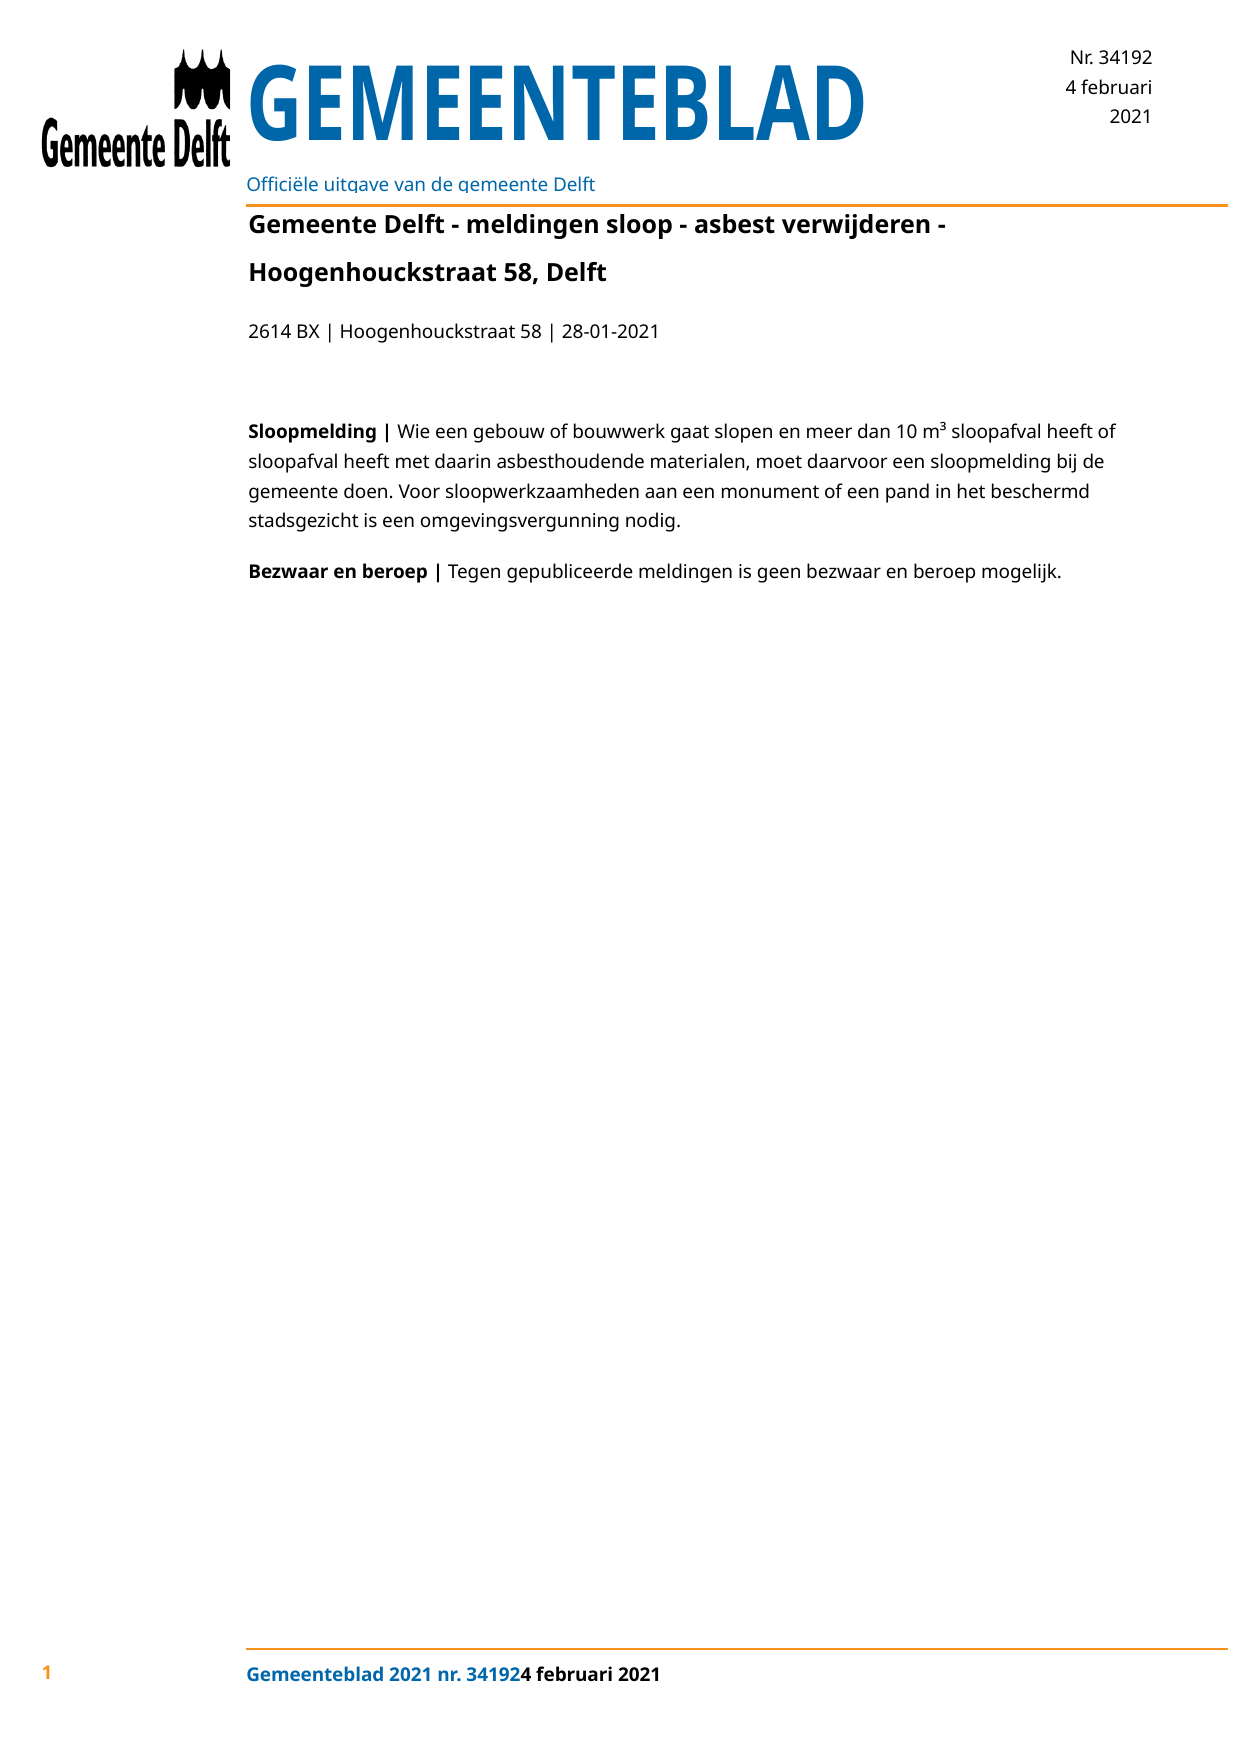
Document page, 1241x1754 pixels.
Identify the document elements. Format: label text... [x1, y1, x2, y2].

text Gemeente Delft - meldingen sloop - asbest verwijderen - Hoogenhouckstraat 58, Delft [248, 207, 1152, 288]
text 2614 BX | Hoogenhouckstraat 58 | 28-01-2021 [248, 318, 1152, 344]
text Sloopmelding | Wie een gebouw of bouwwerk gaat slopen en meer dan 10 m³ sloopafval heeft of sloopafval heeft met daarin asbesthoudende materialen, moet daarvoor een sloopmelding bij de gemeente doen. Voor sloopwerkzaamheden aan een monument of een pand in het beschermd stadsgezicht is een omgevingsvergunning nodig. [248, 419, 1152, 533]
picture [41, 47, 231, 172]
text Bezwaar en beroep | Tegen gepubliceerde meldingen is geen bezwaar en beroep mogelijk. [248, 558, 1152, 584]
